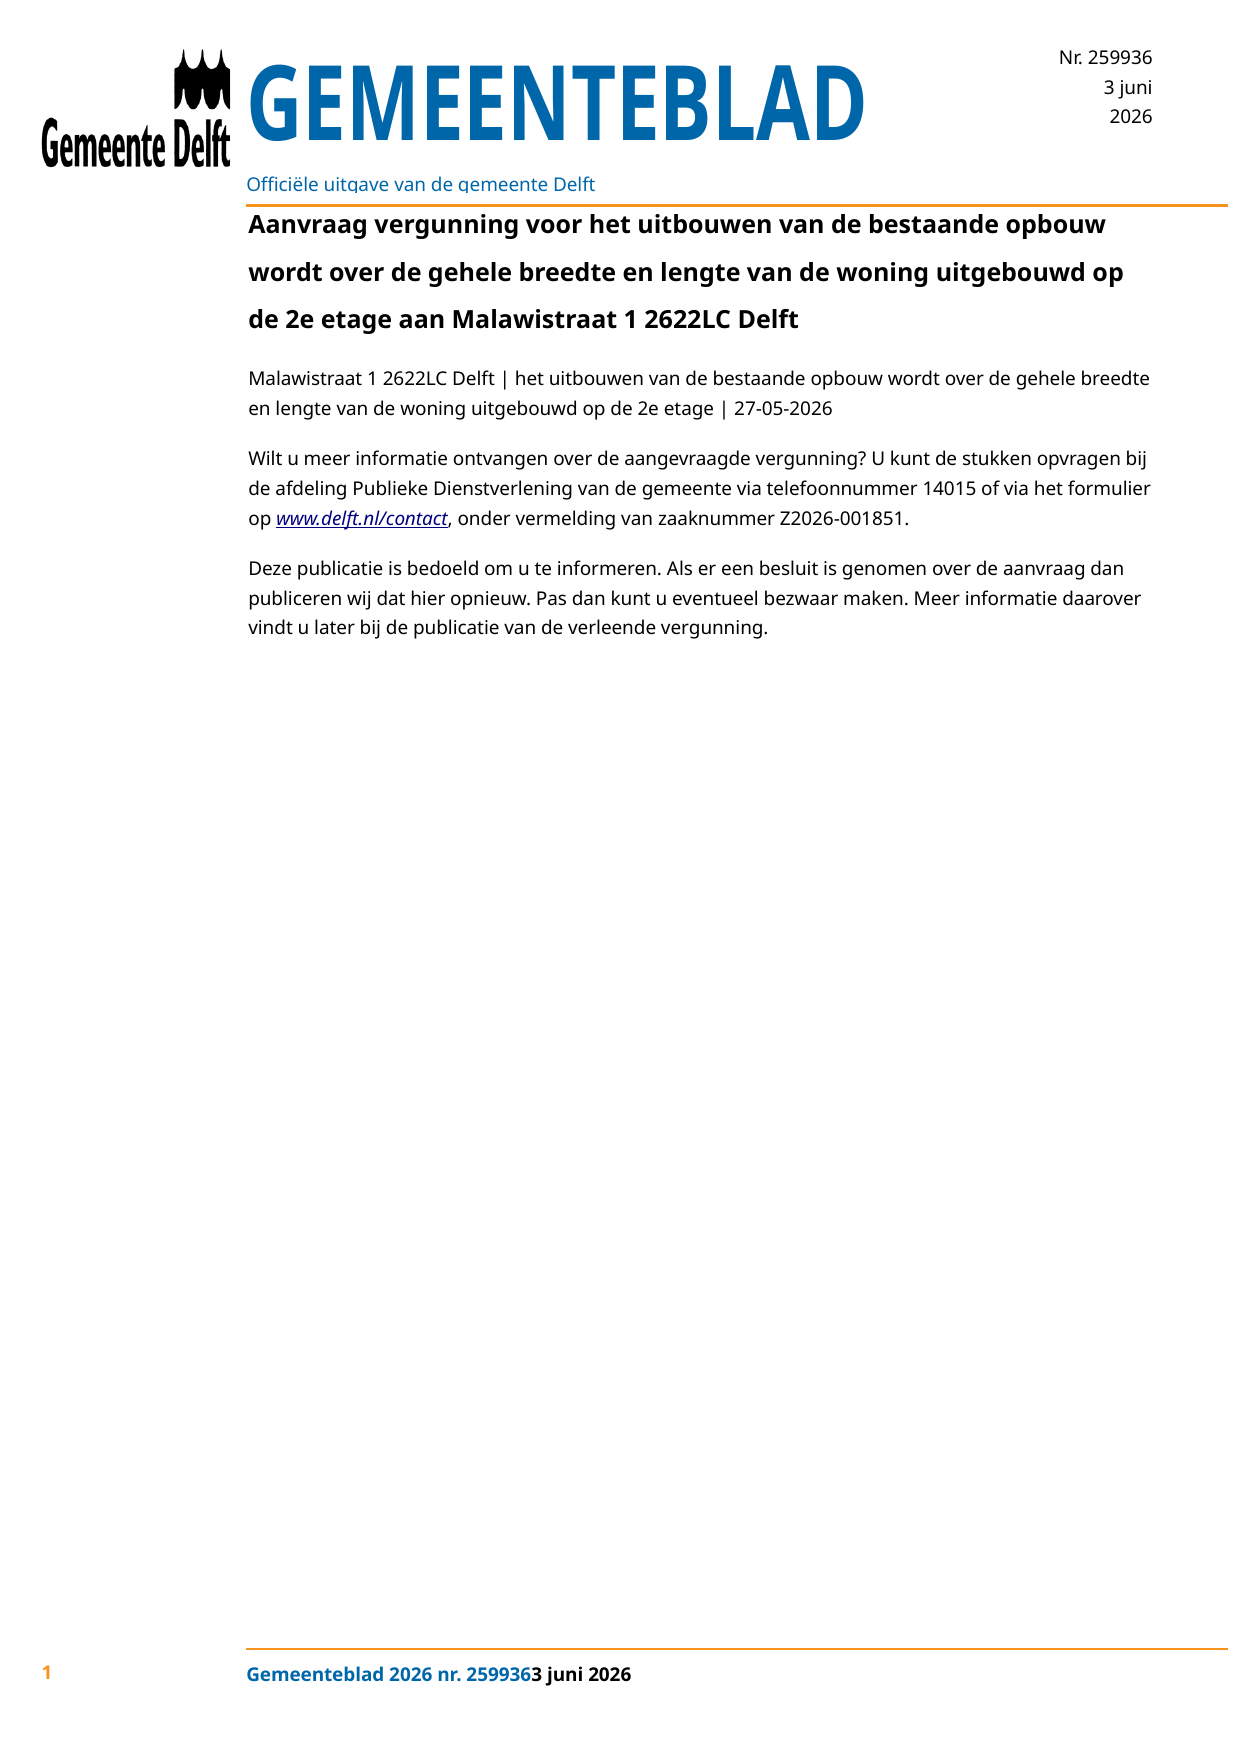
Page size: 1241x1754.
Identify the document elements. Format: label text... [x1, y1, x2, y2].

picture [41, 47, 231, 172]
text Malawistraat 1 2622LC Delft | het uitbouwen van de bestaande opbouw wordt over de gehele breedte en lengte van de woning uitgebouwd op de 2e etage | 27-05-2026 [248, 366, 1152, 421]
text Wilt u meer informatie ontvangen over de aangevraagde vergunning? U kunt de stukken opvragen bij de afdeling Publieke Dienstverlening van de gemeente via telefoonnummer 14015 of via het formulier op www.delft.nl/contact, onder vermelding van zaaknummer Z2026-001851. [248, 446, 1152, 530]
text Deze publicatie is bedoeld om u te informeren. Als er een besluit is genomen over de aanvraag dan publiceren wij dat hier opnieuw. Pas dan kunt u eventueel bezwaar maken. Meer informatie daarover vindt u later bij de publicatie van de verleende vergunning. [248, 555, 1152, 640]
text Aanvraag vergunning voor het uitbouwen van de bestaande opbouw wordt over de gehele breedte en lengte van de woning uitgebouwd op de 2e etage aan Malawistraat 1 2622LC Delft [248, 207, 1152, 336]
